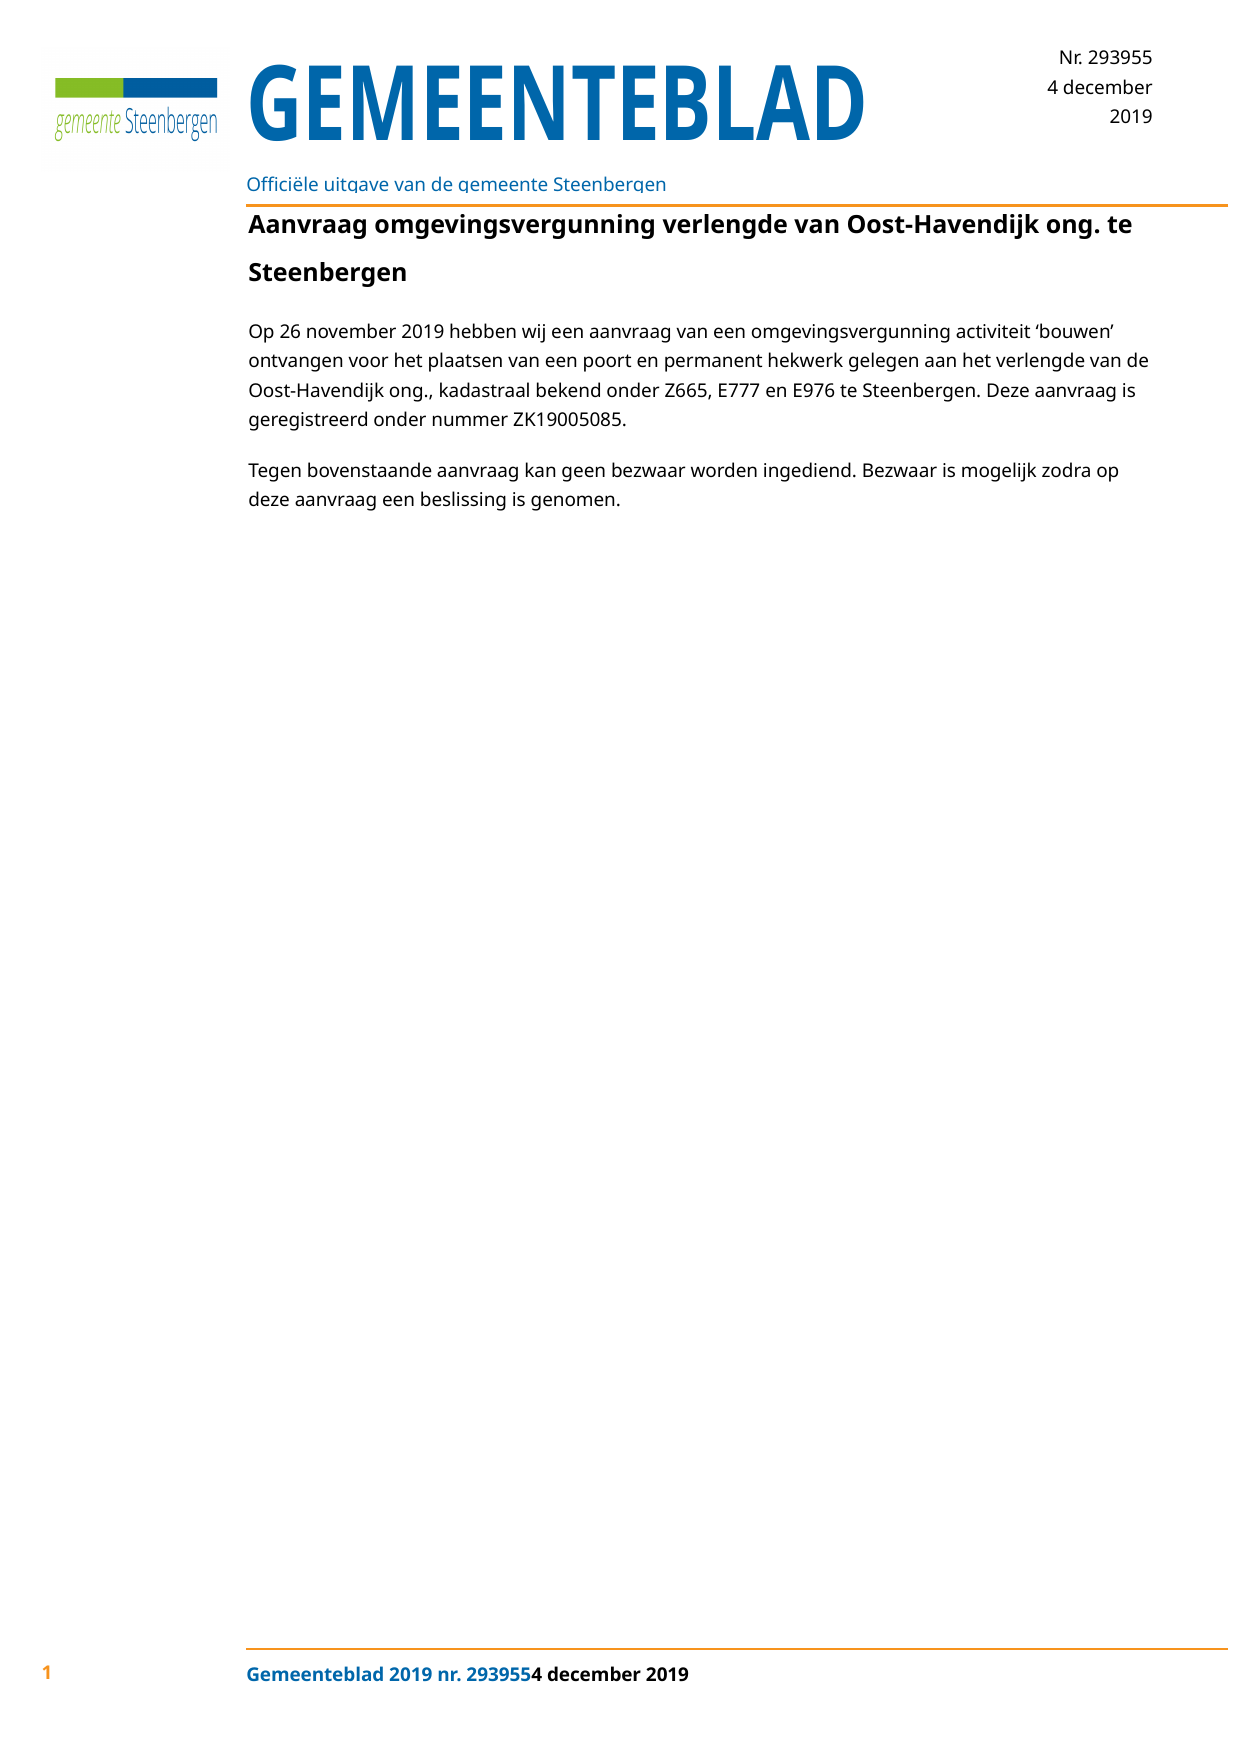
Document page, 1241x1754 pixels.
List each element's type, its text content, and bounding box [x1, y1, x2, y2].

text Aanvraag omgevingsvergunning verlengde van Oost-Havendijk ong. te Steenbergen [248, 207, 1152, 288]
picture [41, 47, 231, 172]
text Tegen bovenstaande aanvraag kan geen bezwaar worden ingediend. Bezwaar is mogelijk zodra op deze aanvraag een beslissing is genomen. [248, 457, 1152, 512]
text Op 26 november 2019 hebben wij een aanvraag van een omgevingsvergunning activiteit ‘bouwen’ ontvangen voor het plaatsen van een poort en permanent hekwerk gelegen aan het verlengde van de Oost-Havendijk ong., kadastraal bekend onder Z665, E777 en E976 te Steenbergen. Deze aanvraag is geregistreerd onder nummer ZK19005085. [248, 318, 1152, 432]
